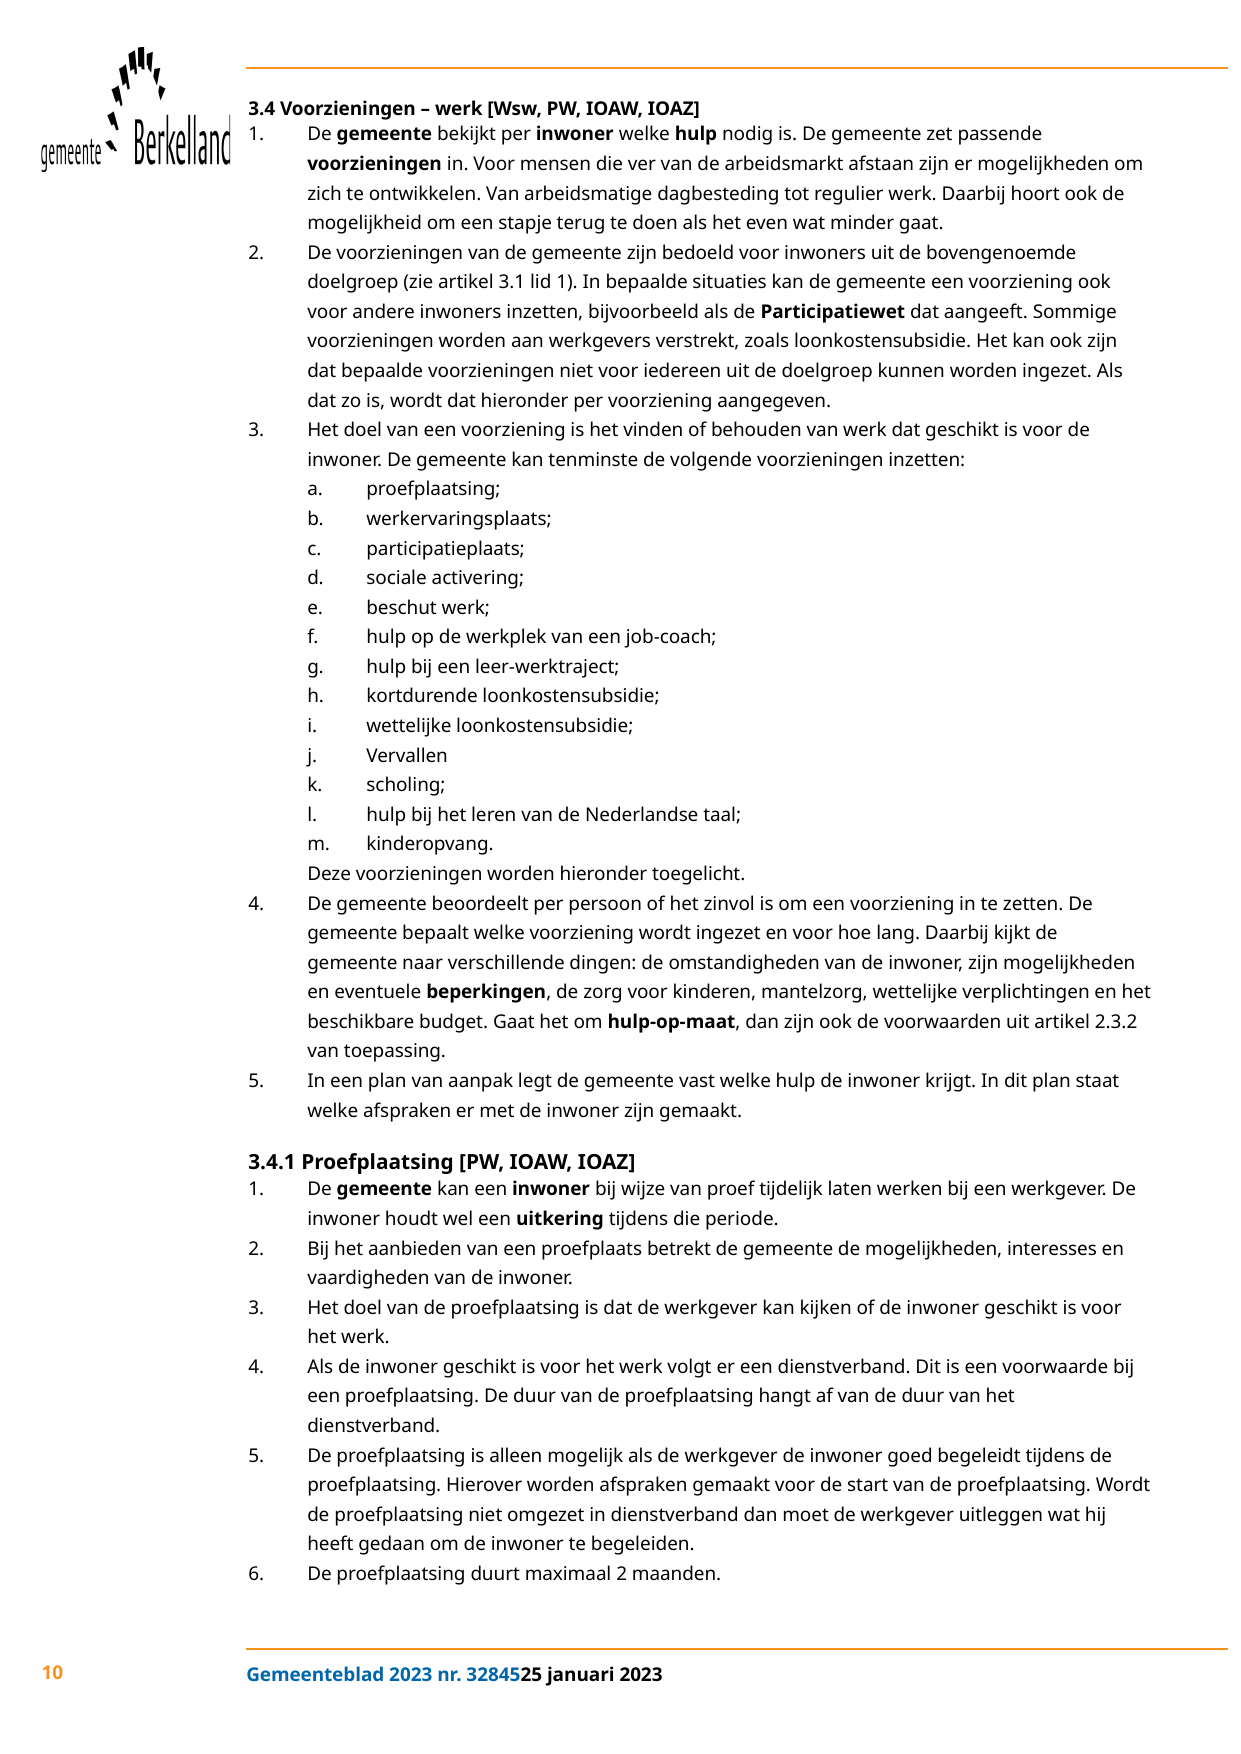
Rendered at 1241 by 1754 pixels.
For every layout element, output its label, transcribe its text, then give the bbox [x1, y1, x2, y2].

list hulp op de werkplek van een job-coach; [307, 623, 1152, 649]
list Het doel van de proefplaatsing is dat de werkgever kan kijken of de inwoner geschikt is voor het werk. [248, 1294, 1152, 1349]
list De gemeente kan een inwoner bij wijze van proef tijdelijk laten werken bij een werkgever. De inwoner houdt wel een uitkering tijdens die periode. [248, 1176, 1152, 1231]
list In een plan van aanpak legt de gemeente vast welke hulp de inwoner krijgt. In dit plan staat welke afspraken er met de inwoner zijn gemaakt. [248, 1067, 1152, 1122]
list werkervaringsplaats; [307, 505, 1152, 531]
list sociale activering; [307, 564, 1152, 590]
list De gemeente bekijkt per inwoner welke hulp nodig is. De gemeente zet passende voorzieningen in. Voor mensen die ver van de arbeidsmarkt afstaan zijn er mogelijkheden om zich te ontwikkelen. Van arbeidsmatige dagbesteding tot regulier werk. Daarbij hoort ook de mogelijkheid om een stapje terug te doen als het even wat minder gaat. [248, 121, 1152, 235]
list hulp bij het leren van de Nederlandse taal; [307, 801, 1152, 827]
list kortdurende loonkostensubsidie; [307, 683, 1152, 708]
list Het doel van een voorziening is het vinden of behouden van werk dat geschikt is voor de inwoner. De gemeente kan tenminste de volgende voorzieningen inzetten: [248, 416, 1152, 472]
list De voorzieningen van de gemeente zijn bedoeld voor inwoners uit de bovengenoemde doelgroep (zie artikel 3.1 lid 1). In bepaalde situaties kan de gemeente een voorziening ook voor andere inwoners inzetten, bijvoorbeeld als de Participatiewet dat aangeeft. Sommige voorzieningen worden aan werkgevers verstrekt, zoals loonkostensubsidie. Het kan ook zijn dat bepaalde voorzieningen niet voor iedereen uit de doelgroep kunnen worden ingezet. Als dat zo is, wordt dat hieronder per voorziening aangegeven. [248, 239, 1152, 412]
list De proefplaatsing is alleen mogelijk als de werkgever de inwoner goed begeleidt tijdens de proefplaatsing. Hierover worden afspraken gemaakt voor de start van de proefplaatsing. Wordt de proefplaatsing niet omgezet in dienstverband dan moet de werkgever uitleggen wat hij heeft gedaan om de inwoner te begeleiden. [248, 1442, 1152, 1556]
list Vervallen [307, 742, 1152, 767]
list Bij het aanbieden van een proefplaats betrekt de gemeente de mogelijkheden, interesses en vaardigheden van de inwoner. [248, 1235, 1152, 1290]
list kinderopvang. [307, 831, 1152, 856]
list wettelijke loonkostensubsidie; [307, 712, 1152, 738]
list De proefplaatsing duurt maximaal 2 maanden. [248, 1560, 1152, 1586]
list De gemeente beoordeelt per persoon of het zinvol is om een voorziening in te zetten. De gemeente bepaalt welke voorziening wordt ingezet en voor hoe lang. Daarbij kijkt de gemeente naar verschillende dingen: de omstandigheden van de inwoner, zijn mogelijkheden en eventuele beperkingen, de zorg voor kinderen, mantelzorg, wettelijke verplichtingen en het beschikbare budget. Gaat het om hulp-op-maat, dan zijn ook de voorwaarden uit artikel 2.3.2 van toepassing. [248, 890, 1152, 1063]
text 3.4.1 Proefplaatsing [PW, IOAW, IOAZ] [248, 1147, 1152, 1176]
picture [41, 47, 231, 172]
list Als de inwoner geschikt is voor het werk volgt er een dienstverband. Dit is een voorwaarde bij een proefplaatsing. De duur van de proefplaatsing hangt af van de duur van het dienstverband. [248, 1353, 1152, 1438]
list Deze voorzieningen worden hieronder toegelicht. [248, 860, 1152, 886]
text 3.4 Voorzieningen – werk [Wsw, PW, IOAW, IOAZ] [248, 95, 1152, 121]
list beschut werk; [307, 594, 1152, 619]
list scholing; [307, 771, 1152, 797]
list participatieplaats; [307, 535, 1152, 560]
list hulp bij een leer-werktraject; [307, 653, 1152, 679]
list proefplaatsing; [307, 476, 1152, 501]
